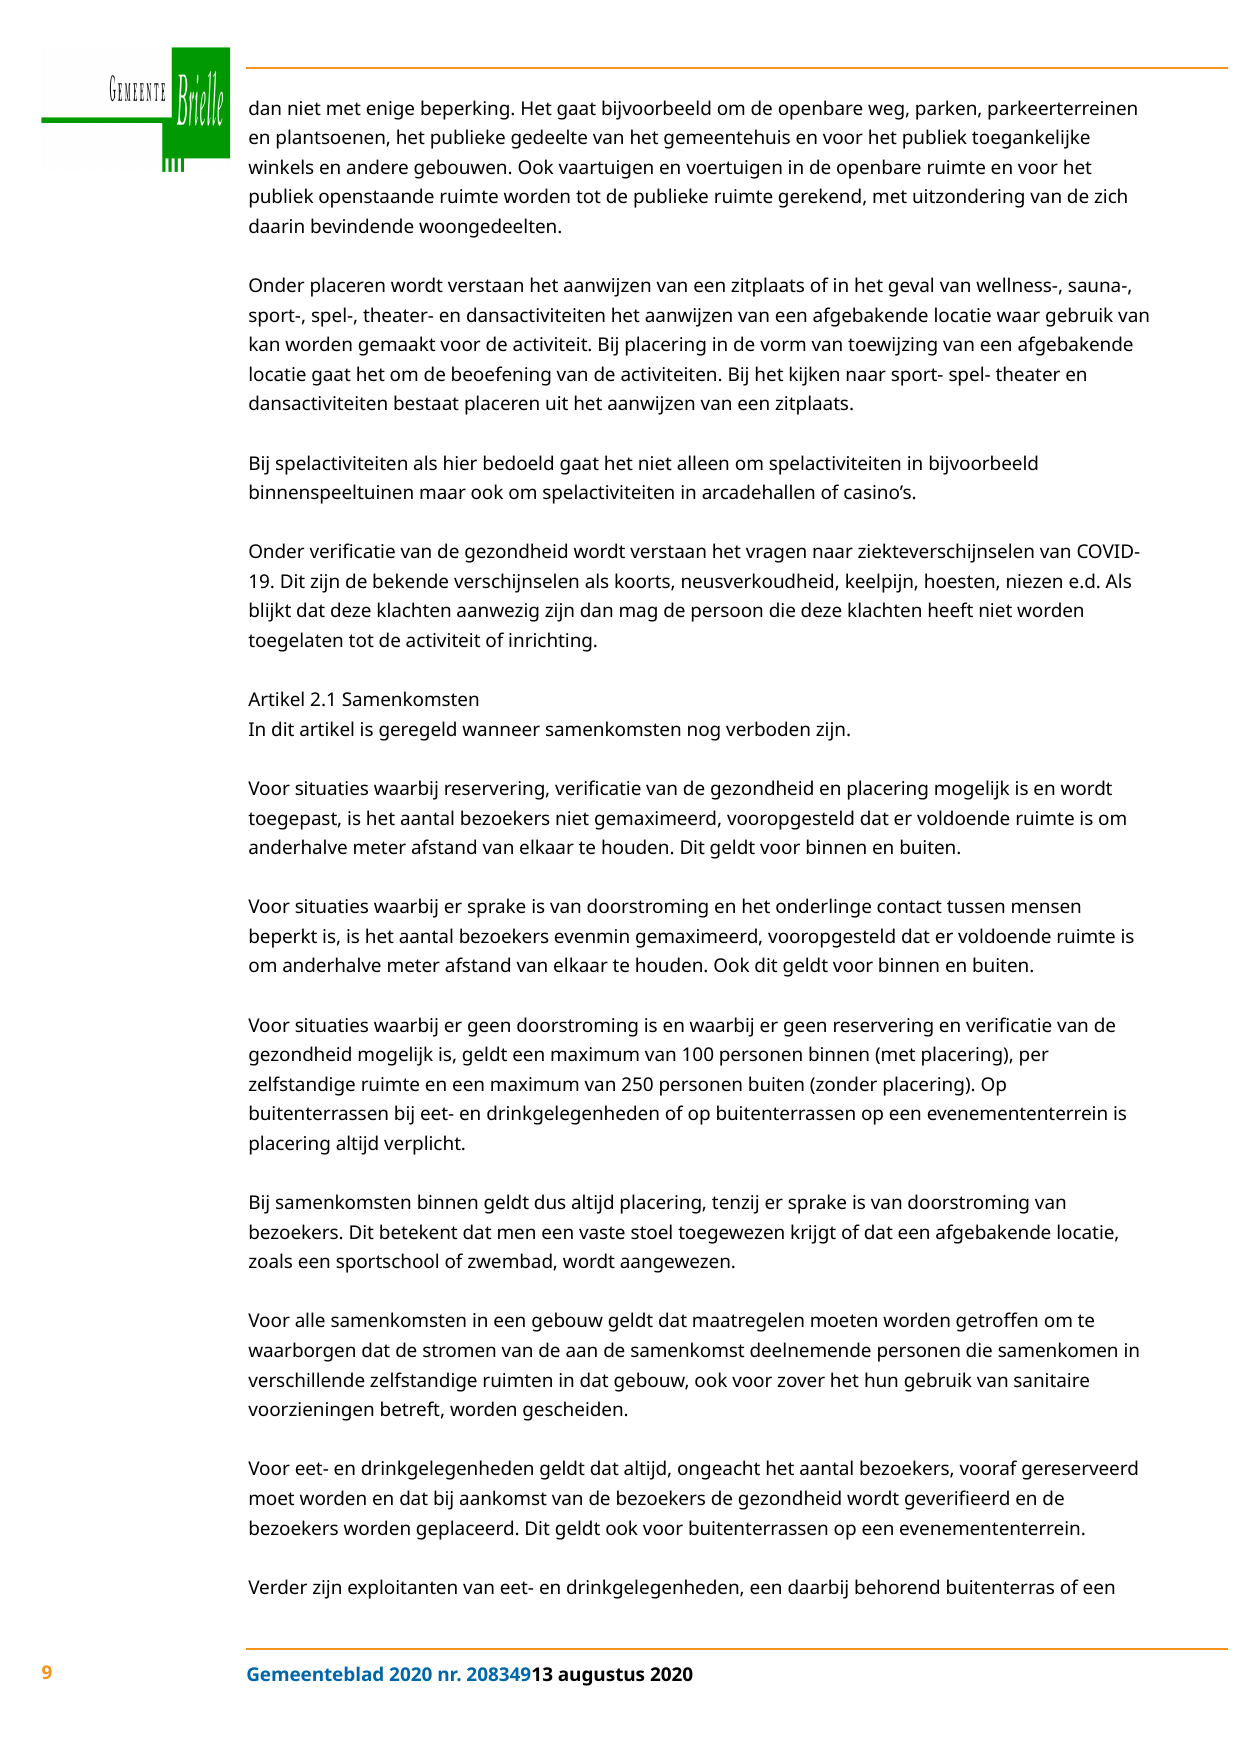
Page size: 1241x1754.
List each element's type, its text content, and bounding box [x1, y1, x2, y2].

text Voor eet- en drinkgelegenheden geldt dat altijd, ongeacht het aantal bezoekers, vooraf gereserveerd moet worden en dat bij aankomst van de bezoekers de gezondheid wordt geverifieerd en de bezoekers worden geplaceerd. Dit geldt ook voor buitenterrassen op een evenemententerrein. [248, 1456, 1152, 1541]
text Voor situaties waarbij er sprake is van doorstroming en het onderlinge contact tussen mensen beperkt is, is het aantal bezoekers evenmin gemaximeerd, vooropgesteld dat er voldoende ruimte is om anderhalve meter afstand van elkaar te houden. Ook dit geldt voor binnen en buiten. [248, 893, 1152, 978]
text Onder verificatie van de gezondheid wordt verstaan het vragen naar ziekteverschijnselen van COVID-19. Dit zijn de bekende verschijnselen als koorts, neusverkoudheid, keelpijn, hoesten, niezen e.d. Als blijkt dat deze klachten aanwezig zijn dan mag de persoon die deze klachten heeft niet worden toegelaten tot de activiteit of inrichting. [248, 538, 1152, 653]
text Voor situaties waarbij er geen doorstroming is en waarbij er geen reservering en verificatie van de gezondheid mogelijk is, geldt een maximum van 100 personen binnen (met placering), per zelfstandige ruimte en een maximum van 250 personen buiten (zonder placering). Op buitenterrassen bij eet- en drinkgelegenheden of op buitenterrassen op een evenemententerrein is placering altijd verplicht. [248, 1012, 1152, 1156]
picture [41, 47, 231, 172]
text In dit artikel is geregeld wanneer samenkomsten nog verboden zijn. [248, 716, 1152, 742]
text Bij samenkomsten binnen geldt dus altijd placering, tenzij er sprake is van doorstroming van bezoekers. Dit betekent dat men een vaste stoel toegewezen krijgt of dat een afgebakende locatie, zoals een sportschool of zwembad, wordt aangewezen. [248, 1189, 1152, 1274]
text Voor alle samenkomsten in een gebouw geldt dat maatregelen moeten worden getroffen om te waarborgen dat de stromen van de aan de samenkomst deelnemende personen die samenkomen in verschillende zelfstandige ruimten in dat gebouw, ook voor zover het hun gebruik van sanitaire voorzieningen betreft, worden gescheiden. [248, 1308, 1152, 1422]
text dan niet met enige beperking. Het gaat bijvoorbeeld om de openbare weg, parken, parkeerterreinen en plantsoenen, het publieke gedeelte van het gemeentehuis en voor het publiek toegankelijke winkels en andere gebouwen. Ook vaartuigen en voertuigen in de openbare ruimte en voor het publiek openstaande ruimte worden tot de publieke ruimte gerekend, met uitzondering van de zich daarin bevindende woongedeelten. [248, 95, 1152, 239]
text Verder zijn exploitanten van eet- en drinkgelegenheden, een daarbij behorend buitenterras of een [248, 1574, 1152, 1600]
text Onder placeren wordt verstaan het aanwijzen van een zitplaats of in het geval van wellness-, sauna-, sport-, spel-, theater- en dansactiviteiten het aanwijzen van een afgebakende locatie waar gebruik van kan worden gemaakt voor de activiteit. Bij placering in de vorm van toewijzing van een afgebakende locatie gaat het om de beoefening van de activiteiten. Bij het kijken naar sport- spel- theater en dansactiviteiten bestaat placeren uit het aanwijzen van een zitplaats. [248, 272, 1152, 416]
text Artikel 2.1 Samenkomsten [248, 686, 1152, 712]
text Voor situaties waarbij reservering, verificatie van de gezondheid en placering mogelijk is en wordt toegepast, is het aantal bezoekers niet gemaximeerd, vooropgesteld dat er voldoende ruimte is om anderhalve meter afstand van elkaar te houden. Dit geldt voor binnen en buiten. [248, 775, 1152, 860]
text Bij spelactiviteiten als hier bedoeld gaat het niet alleen om spelactiviteiten in bijvoorbeeld binnenspeeltuinen maar ook om spelactiviteiten in arcadehallen of casino’s. [248, 450, 1152, 505]
